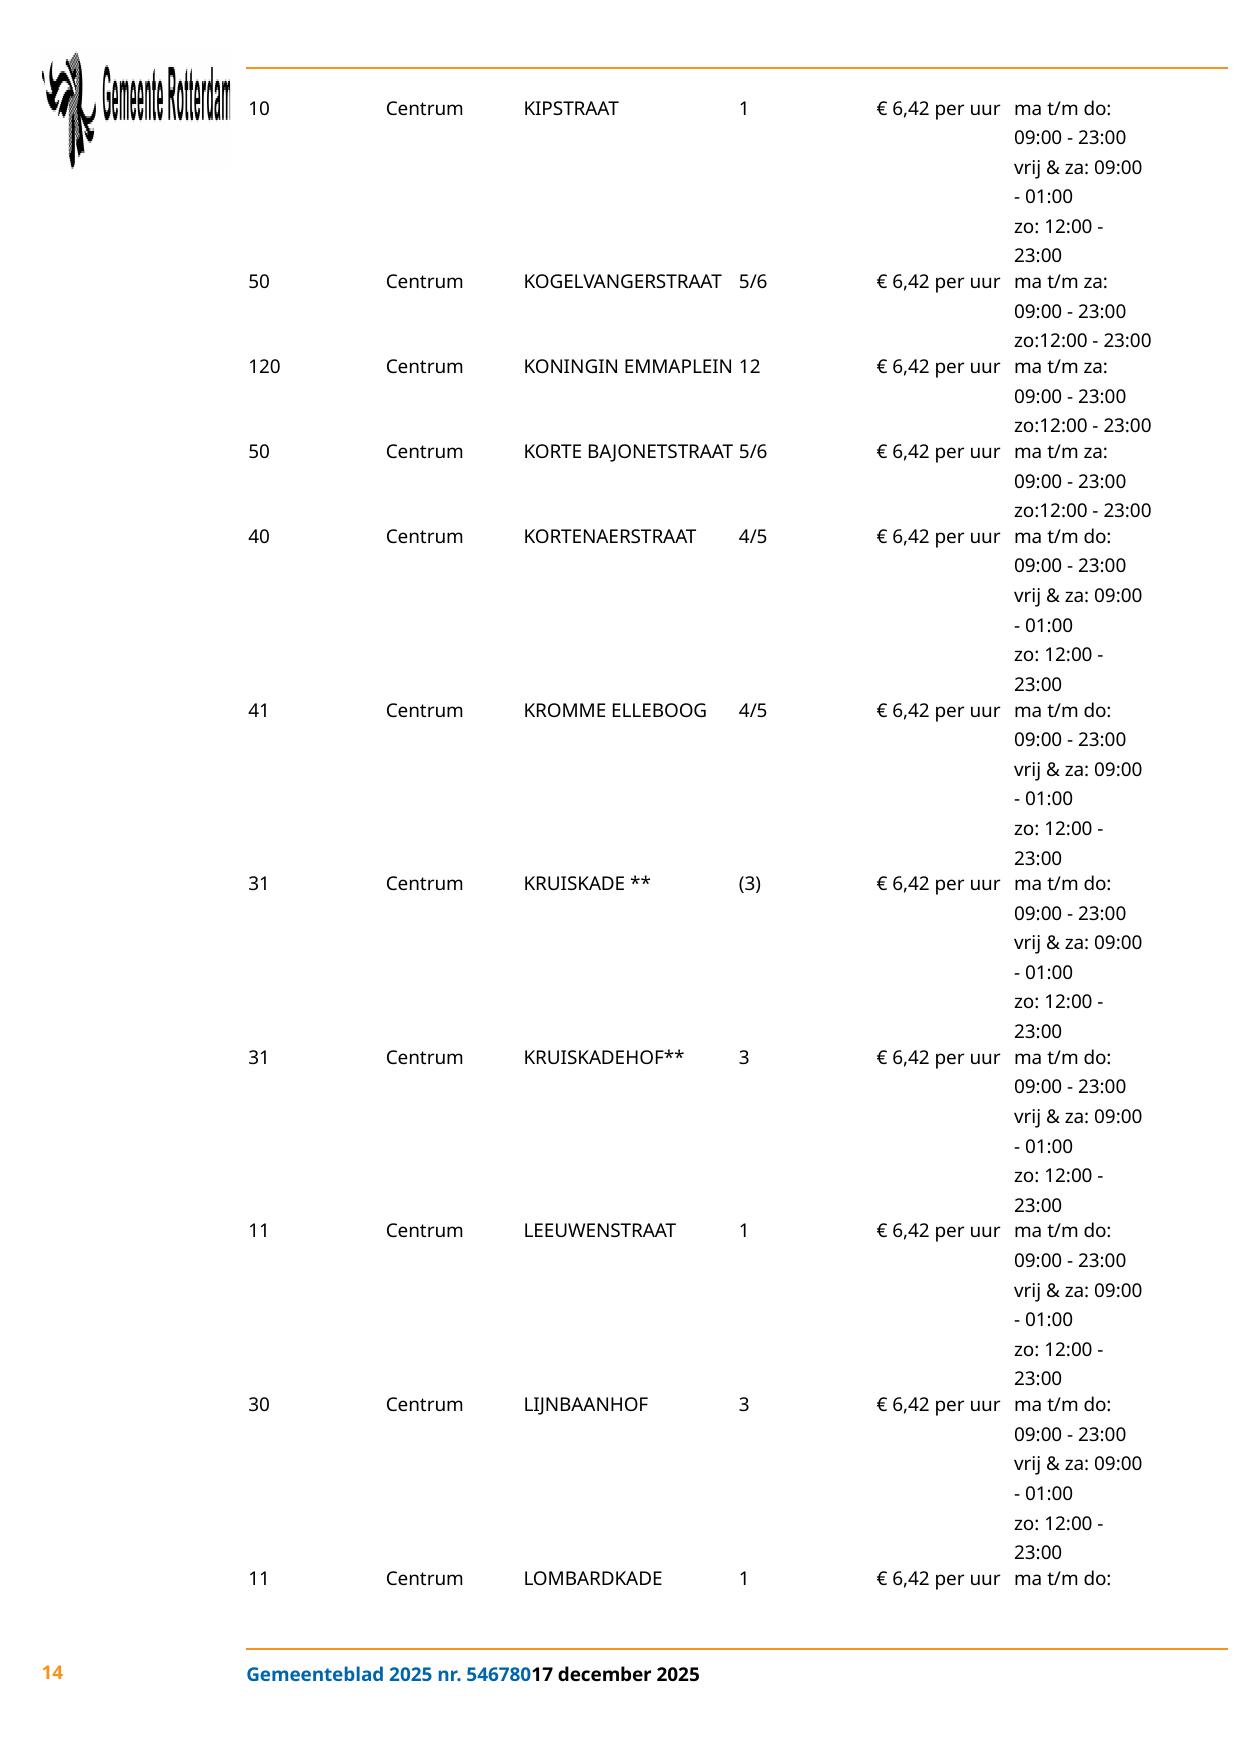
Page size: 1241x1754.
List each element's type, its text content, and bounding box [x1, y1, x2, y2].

picture [41, 47, 231, 172]
table_cell 11 [248, 1565, 386, 1591]
table_cell 10 [248, 95, 386, 268]
table_cell 120 [248, 353, 386, 438]
table_cell ma t/m do: 09:00 - 23:00 vrij & za: 09:00 - 01:00 zo: 12:00 - 23:00 [1014, 1391, 1152, 1565]
table_cell 40 [248, 523, 386, 697]
table_cell LOMBARDKADE [523, 1565, 739, 1591]
table_cell KOGELVANGERSTRAAT [523, 269, 739, 353]
table_cell 5/6 [739, 438, 876, 523]
table_cell KONINGIN EMMAPLEIN [523, 353, 739, 438]
table_cell ma t/m do: 09:00 - 23:00 vrij & za: 09:00 - 01:00 zo: 12:00 - 23:00 [1014, 1218, 1152, 1391]
table_cell KRUISKADEHOF** [523, 1044, 739, 1218]
table_cell ma t/m do: 09:00 - 23:00 vrij & za: 09:00 - 01:00 zo: 12:00 - 23:00 [1014, 697, 1152, 870]
table_cell KORTE BAJONETSTRAAT [523, 438, 739, 523]
table_cell 50 [248, 269, 386, 353]
table_cell KROMME ELLEBOOG [523, 697, 739, 870]
table_cell 3 [739, 1044, 876, 1218]
table_cell ma t/m do: 09:00 - 23:00 vrij & za: 09:00 - 01:00 zo: 12:00 - 23:00 [1014, 1044, 1152, 1218]
table_cell ma t/m do: 09:00 - 23:00 vrij & za: 09:00 - 01:00 zo: 12:00 - 23:00 [1014, 95, 1152, 268]
table_cell ma t/m za: 09:00 - 23:00 zo:12:00 - 23:00 [1014, 353, 1152, 438]
table_cell € 6,42 per uur [876, 353, 1014, 438]
table_cell 11 [248, 1218, 386, 1391]
table_cell Centrum [386, 438, 523, 523]
table_cell 30 [248, 1391, 386, 1565]
table_cell LEEUWENSTRAAT [523, 1218, 739, 1391]
table_cell Centrum [386, 269, 523, 353]
table_cell 4/5 [739, 697, 876, 870]
table_cell LIJNBAANHOF [523, 1391, 739, 1565]
table_cell Centrum [386, 1391, 523, 1565]
table_cell ma t/m do: 09:00 - 23:00 vrij & za: 09:00 - 01:00 zo: 12:00 - 23:00 [1014, 523, 1152, 697]
table_cell € 6,42 per uur [876, 269, 1014, 353]
table_cell € 6,42 per uur [876, 1565, 1014, 1591]
table_cell 1 [739, 1565, 876, 1591]
table_cell Centrum [386, 1218, 523, 1391]
table_cell 50 [248, 438, 386, 523]
table_cell Centrum [386, 353, 523, 438]
table_cell 1 [739, 95, 876, 268]
table_cell € 6,42 per uur [876, 1044, 1014, 1218]
table_cell ma t/m do: [1014, 1565, 1152, 1591]
table_cell Centrum [386, 1565, 523, 1591]
table_cell ma t/m do: 09:00 - 23:00 vrij & za: 09:00 - 01:00 zo: 12:00 - 23:00 [1014, 870, 1152, 1044]
table_cell € 6,42 per uur [876, 523, 1014, 697]
table_cell Centrum [386, 523, 523, 697]
table_cell € 6,42 per uur [876, 1391, 1014, 1565]
table_cell Centrum [386, 1044, 523, 1218]
table_cell 12 [739, 353, 876, 438]
table_cell ma t/m za: 09:00 - 23:00 zo:12:00 - 23:00 [1014, 269, 1152, 353]
table_cell € 6,42 per uur [876, 1218, 1014, 1391]
table_cell € 6,42 per uur [876, 870, 1014, 1044]
table_cell 1 [739, 1218, 876, 1391]
table_cell KIPSTRAAT [523, 95, 739, 268]
table_cell Centrum [386, 870, 523, 1044]
table_cell € 6,42 per uur [876, 438, 1014, 523]
table_cell 5/6 [739, 269, 876, 353]
table_cell (3) [739, 870, 876, 1044]
table_cell Centrum [386, 697, 523, 870]
table_cell 41 [248, 697, 386, 870]
table_cell 31 [248, 870, 386, 1044]
table_cell € 6,42 per uur [876, 697, 1014, 870]
table_cell KRUISKADE ** [523, 870, 739, 1044]
table_cell 4/5 [739, 523, 876, 697]
table_cell 3 [739, 1391, 876, 1565]
table_cell € 6,42 per uur [876, 95, 1014, 268]
table_cell KORTENAERSTRAAT [523, 523, 739, 697]
table_cell 31 [248, 1044, 386, 1218]
table_cell Centrum [386, 95, 523, 268]
table_cell ma t/m za: 09:00 - 23:00 zo:12:00 - 23:00 [1014, 438, 1152, 523]
